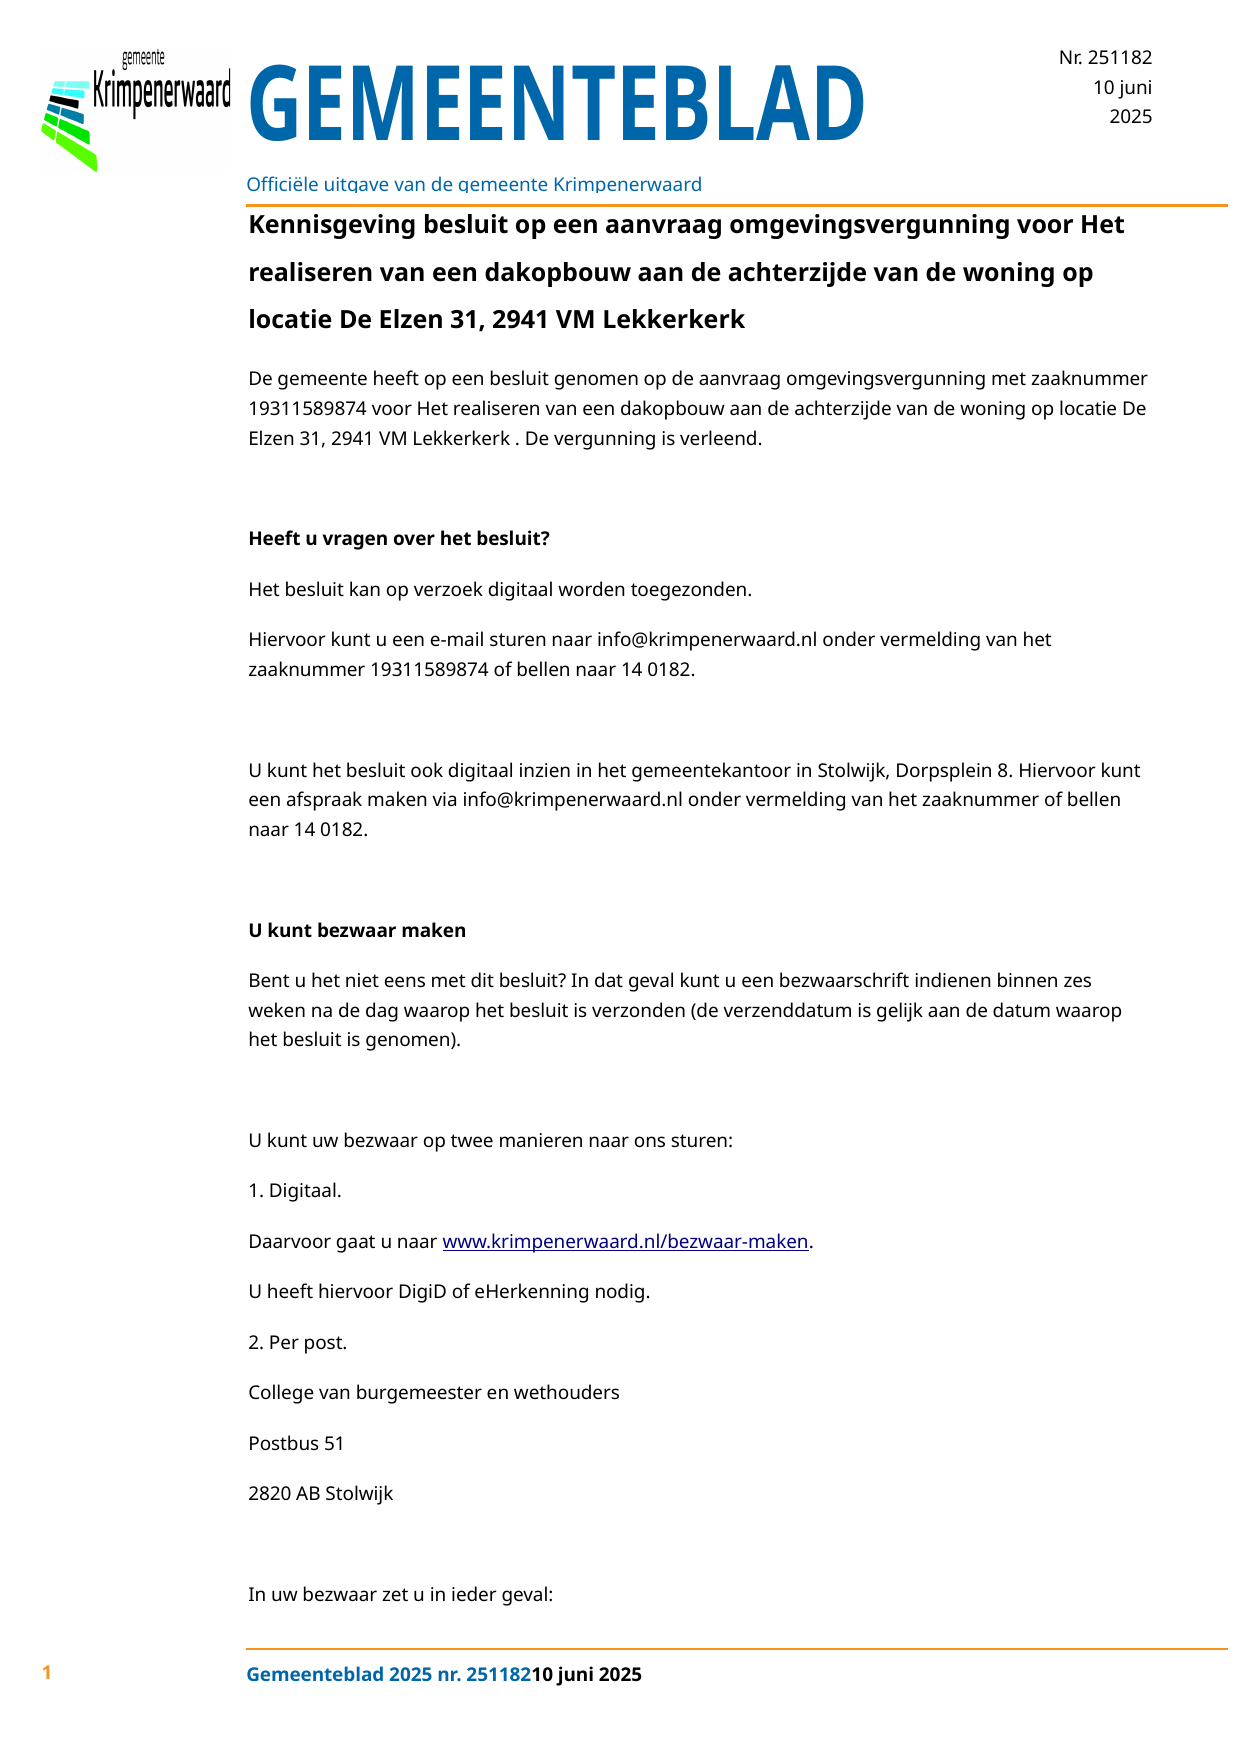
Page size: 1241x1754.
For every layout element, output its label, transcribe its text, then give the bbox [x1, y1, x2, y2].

text Bent u het niet eens met dit besluit? In dat geval kunt u een bezwaarschrift indienen binnen zes weken na de dag waarop het besluit is verzonden (de verzenddatum is gelijk aan de datum waarop het besluit is genomen). [248, 967, 1152, 1052]
text 2820 AB Stolwijk [248, 1480, 1152, 1506]
text In uw bezwaar zet u in ieder geval: [248, 1581, 1152, 1607]
text U kunt bezwaar maken [248, 917, 1152, 942]
text College van burgemeester en wethouders [248, 1379, 1152, 1405]
text Hiervoor kunt u een e-mail sturen naar info@krimpenerwaard.nl onder vermelding van het zaaknummer 19311589874 of bellen naar 14 0182. [248, 626, 1152, 682]
text U kunt uw bezwaar op twee manieren naar ons sturen: [248, 1127, 1152, 1153]
text Postbus 51 [248, 1430, 1152, 1455]
text Daarvoor gaat u naar www.krimpenerwaard.nl/bezwaar-maken. [248, 1228, 1152, 1254]
text 2. Per post. [248, 1329, 1152, 1354]
text Kennisgeving besluit op een aanvraag omgevingsvergunning voor Het realiseren van een dakopbouw aan de achterzijde van de woning op locatie De Elzen 31, 2941 VM Lekkerkerk [248, 207, 1152, 336]
text Het besluit kan op verzoek digitaal worden toegezonden. [248, 576, 1152, 602]
text Heeft u vragen over het besluit? [248, 526, 1152, 551]
text De gemeente heeft op een besluit genomen op de aanvraag omgevingsvergunning met zaaknummer 19311589874 voor Het realiseren van een dakopbouw aan de achterzijde van de woning op locatie De Elzen 31, 2941 VM Lekkerkerk . De vergunning is verleend. [248, 366, 1152, 450]
text U heeft hiervoor DigiD of eHerkenning nodig. [248, 1278, 1152, 1304]
picture [41, 47, 231, 172]
text 1. Digitaal. [248, 1178, 1152, 1203]
text U kunt het besluit ook digitaal inzien in het gemeentekantoor in Stolwijk, Dorpsplein 8. Hiervoor kunt een afspraak maken via info@krimpenerwaard.nl onder vermelding van het zaaknummer of bellen naar 14 0182. [248, 757, 1152, 842]
